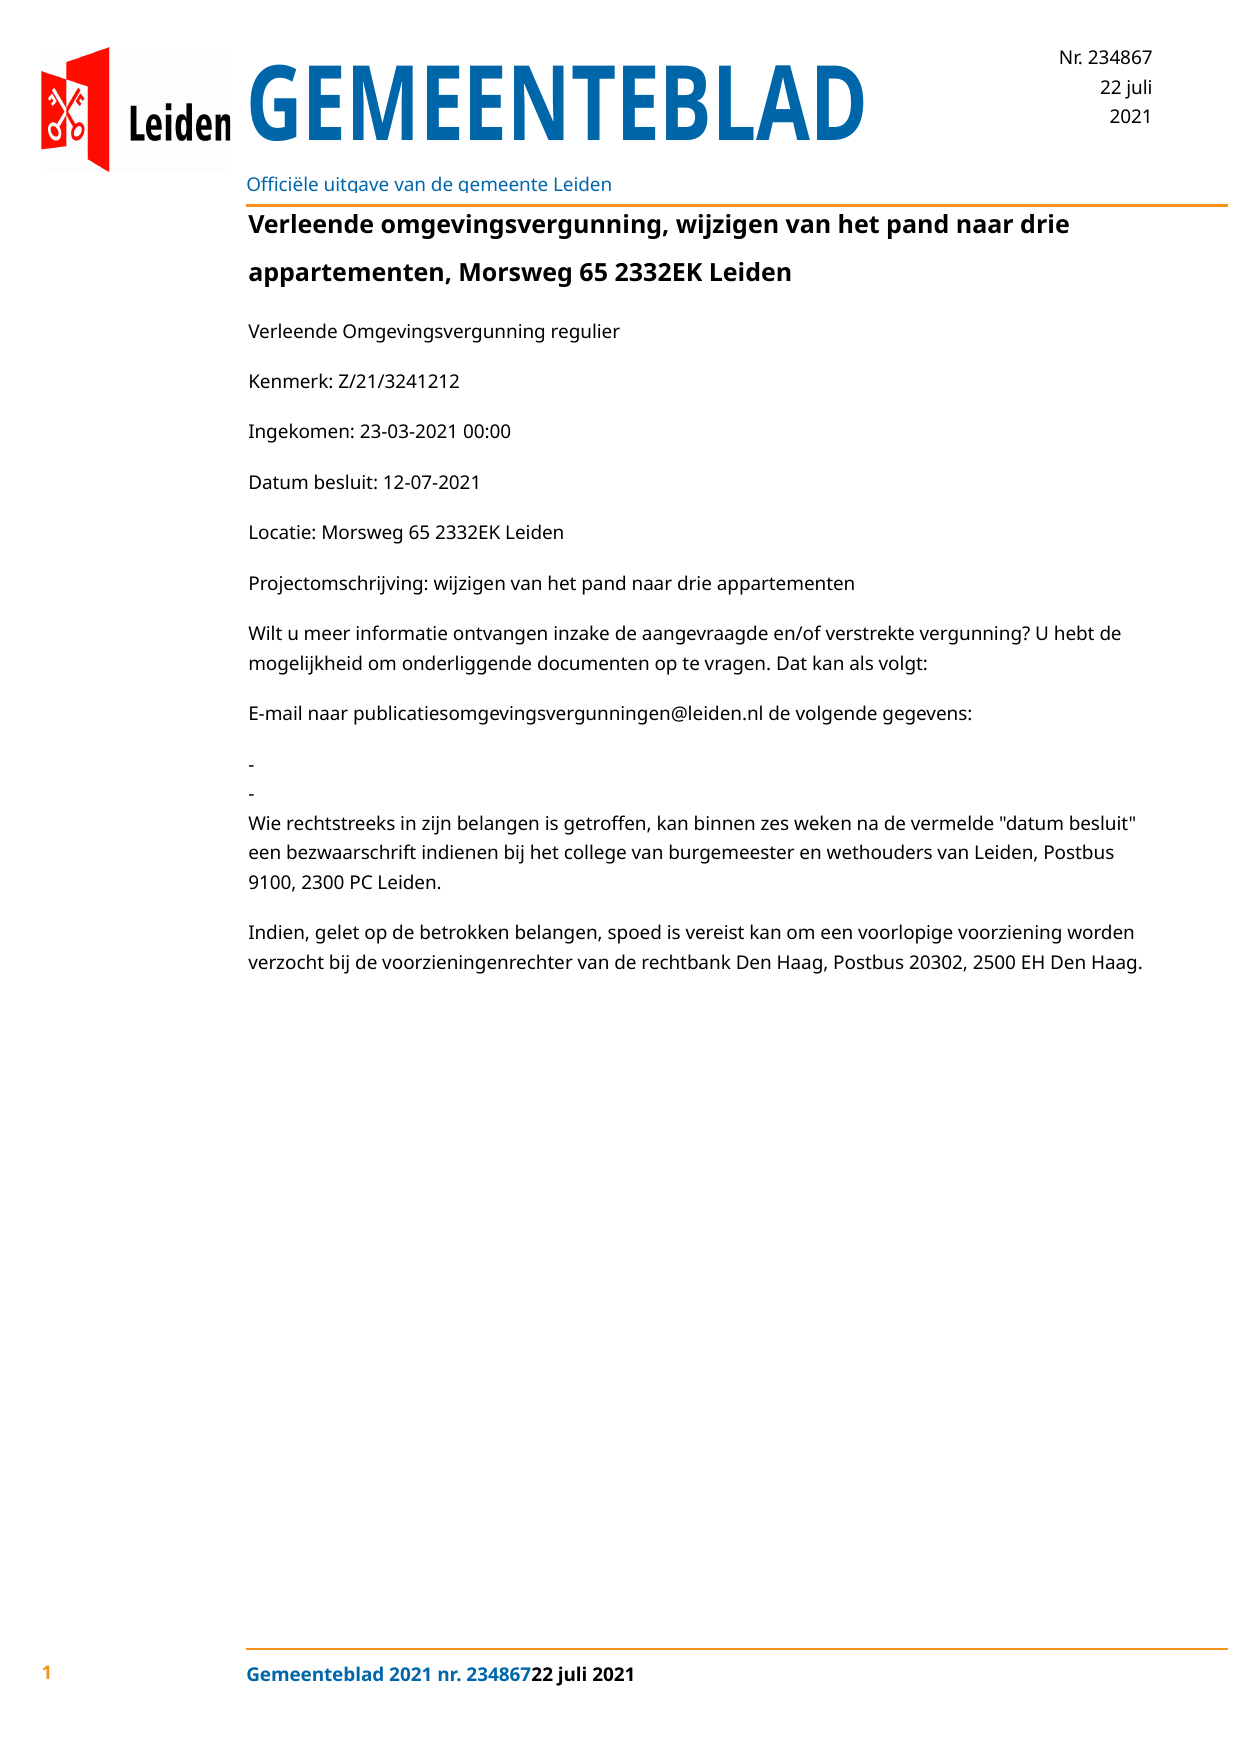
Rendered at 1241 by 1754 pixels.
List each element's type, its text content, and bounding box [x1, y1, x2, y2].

text Ingekomen: 23-03-2021 00:00 [248, 419, 1152, 444]
text Wie rechtstreeks in zijn belangen is getroffen, kan binnen zes weken na de vermelde "datum besluit" een bezwaarschrift indienen bij het college van burgemeester en wethouders van Leiden, Postbus 9100, 2300 PC Leiden. [248, 810, 1152, 895]
text Locatie: Morsweg 65 2332EK Leiden [248, 519, 1152, 545]
text Projectomschrijving: wijzigen van het pand naar drie appartementen [248, 570, 1152, 596]
text Verleende omgevingsvergunning, wijzigen van het pand naar drie appartementen, Morsweg 65 2332EK Leiden [248, 207, 1152, 288]
text Kenmerk: Z/21/3241212 [248, 368, 1152, 394]
text E-mail naar publicatiesomgevingsvergunningen@leiden.nl de volgende gegevens: [248, 700, 1152, 726]
picture [41, 47, 231, 172]
text Verleende Omgevingsvergunning regulier [248, 318, 1152, 344]
text Datum besluit: 12-07-2021 [248, 469, 1152, 495]
text Wilt u meer informatie ontvangen inzake de aangevraagde en/of verstrekte vergunning? U hebt de mogelijkheid om onderliggende documenten op te vragen. Dat kan als volgt: [248, 620, 1152, 676]
text Indien, gelet op de betrokken belangen, spoed is vereist kan om een voorlopige voorziening worden verzocht bij de voorzieningenrechter van de rechtbank Den Haag, Postbus 20302, 2500 EH Den Haag. [248, 919, 1152, 975]
